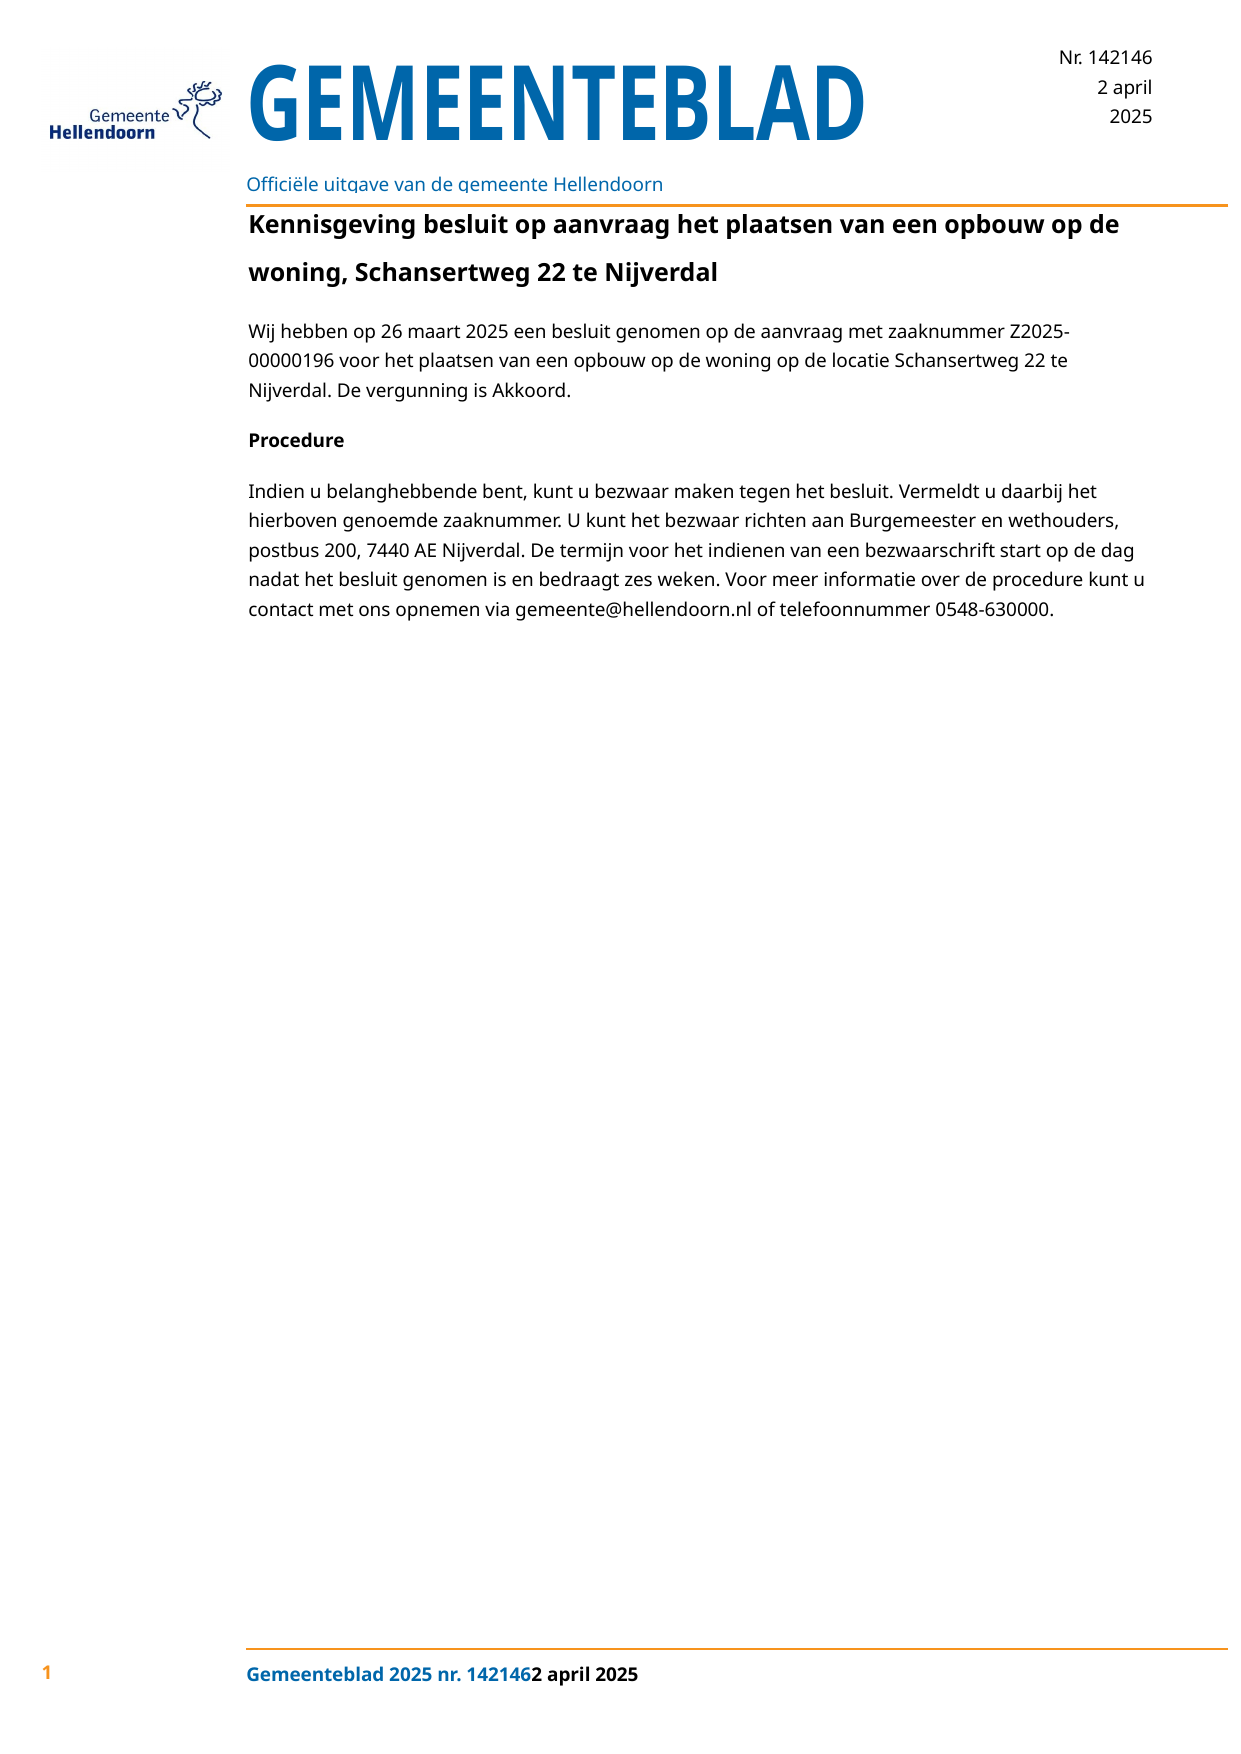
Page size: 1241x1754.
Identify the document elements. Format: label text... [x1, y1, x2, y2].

text Procedure [248, 427, 1152, 453]
text Kennisgeving besluit op aanvraag het plaatsen van een opbouw op de woning, Schansertweg 22 te Nijverdal [248, 207, 1152, 288]
text Wij hebben op 26 maart 2025 een besluit genomen op de aanvraag met zaaknummer Z2025-00000196 voor het plaatsen van een opbouw op de woning op de locatie Schansertweg 22 te Nijverdal. De vergunning is Akkoord. [248, 318, 1152, 403]
text Indien u belanghebbende bent, kunt u bezwaar maken tegen het besluit. Vermeldt u daarbij het hierboven genoemde zaaknummer. U kunt het bezwaar richten aan Burgemeester en wethouders, postbus 200, 7440 AE Nijverdal. De termijn voor het indienen van een bezwaarschrift start op de dag nadat het besluit genomen is en bedraagt zes weken. Voor meer informatie over de procedure kunt u contact met ons opnemen via gemeente@hellendoorn.nl of telefoonnummer 0548-630000. [248, 478, 1152, 622]
picture [41, 47, 231, 172]
